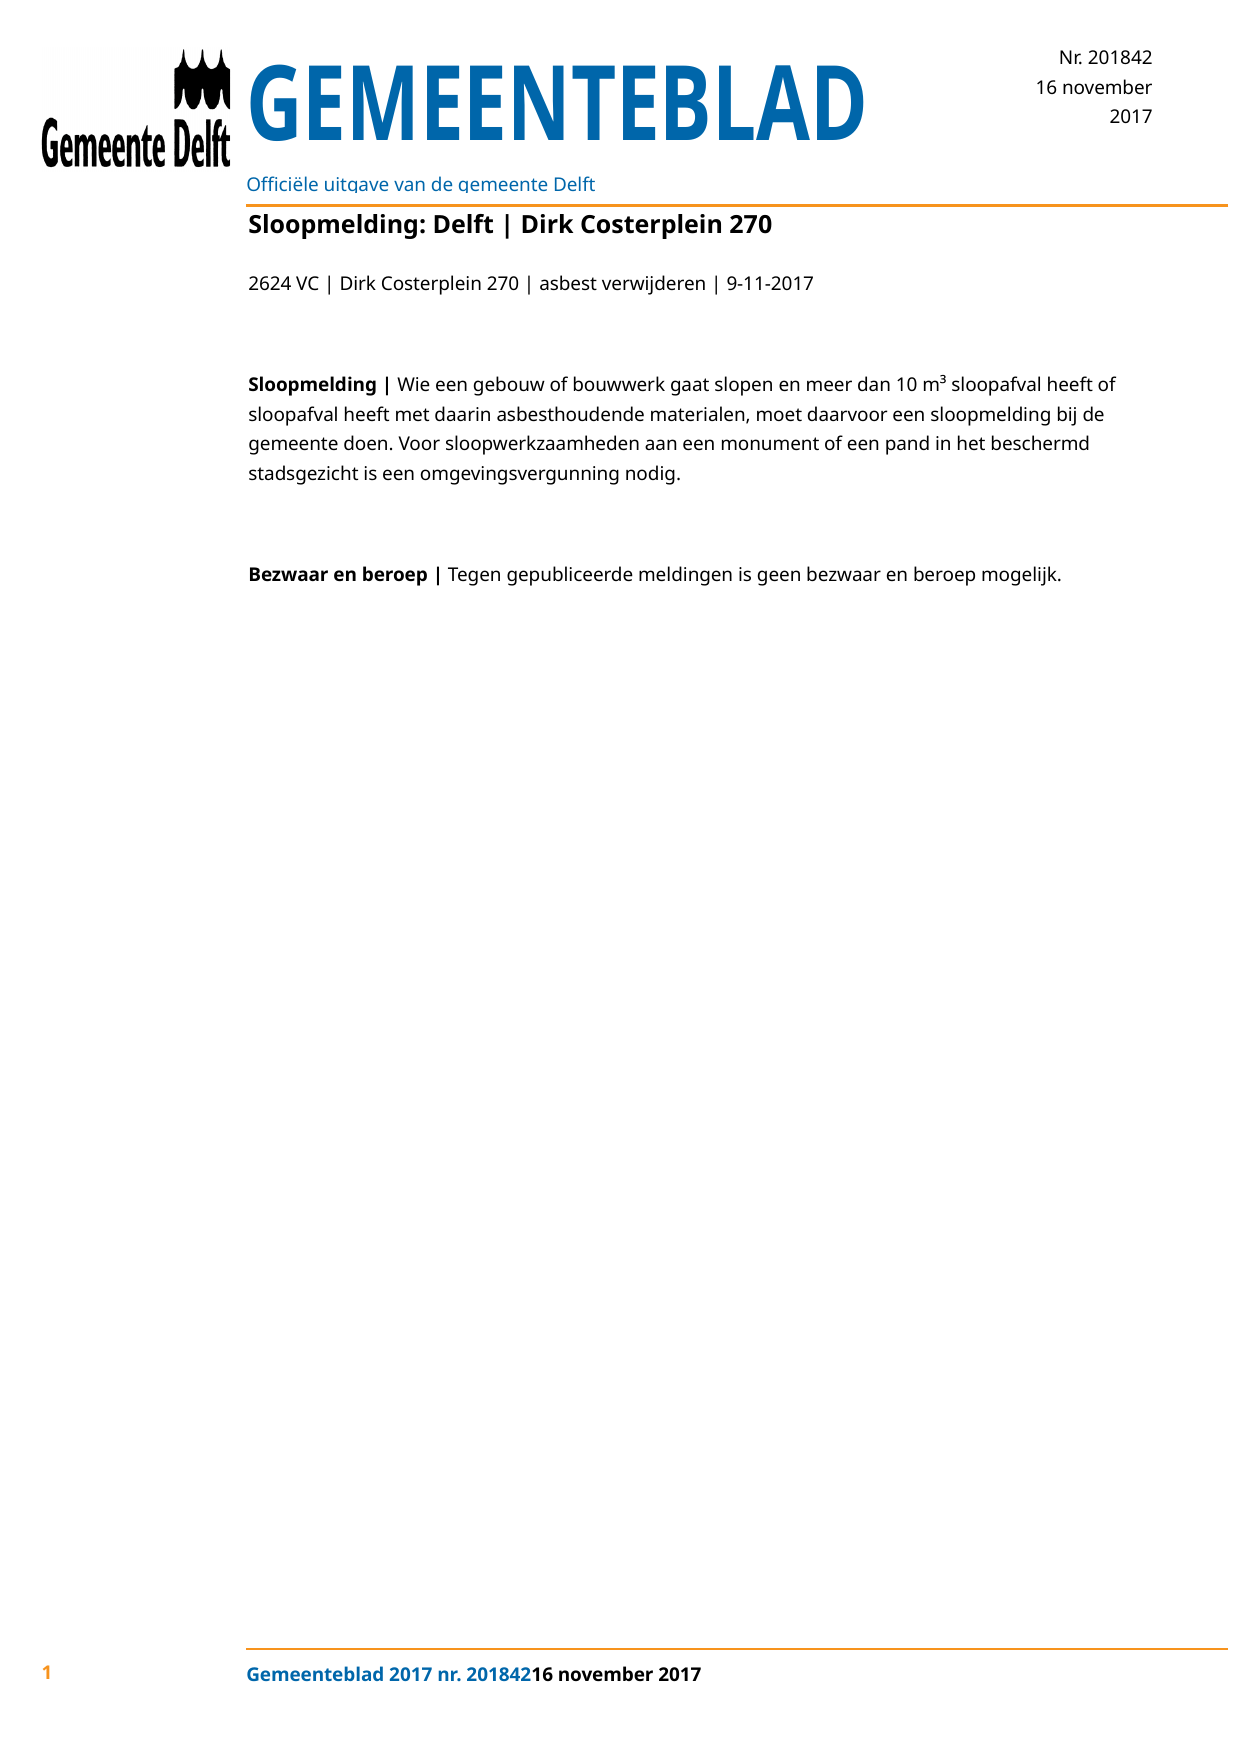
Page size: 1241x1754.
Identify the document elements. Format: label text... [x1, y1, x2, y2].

text Sloopmelding: Delft | Dirk Costerplein 270 [248, 207, 1152, 241]
picture [41, 47, 231, 172]
text Sloopmelding | Wie een gebouw of bouwwerk gaat slopen en meer dan 10 m³ sloopafval heeft of sloopafval heeft met daarin asbesthoudende materialen, moet daarvoor een sloopmelding bij de gemeente doen. Voor sloopwerkzaamheden aan een monument of een pand in het beschermd stadsgezicht is een omgevingsvergunning nodig. [248, 371, 1152, 486]
text Bezwaar en beroep | Tegen gepubliceerde meldingen is geen bezwaar en beroep mogelijk. [248, 561, 1152, 586]
text 2624 VC | Dirk Costerplein 270 | asbest verwijderen | 9-11-2017 [248, 270, 1152, 296]
